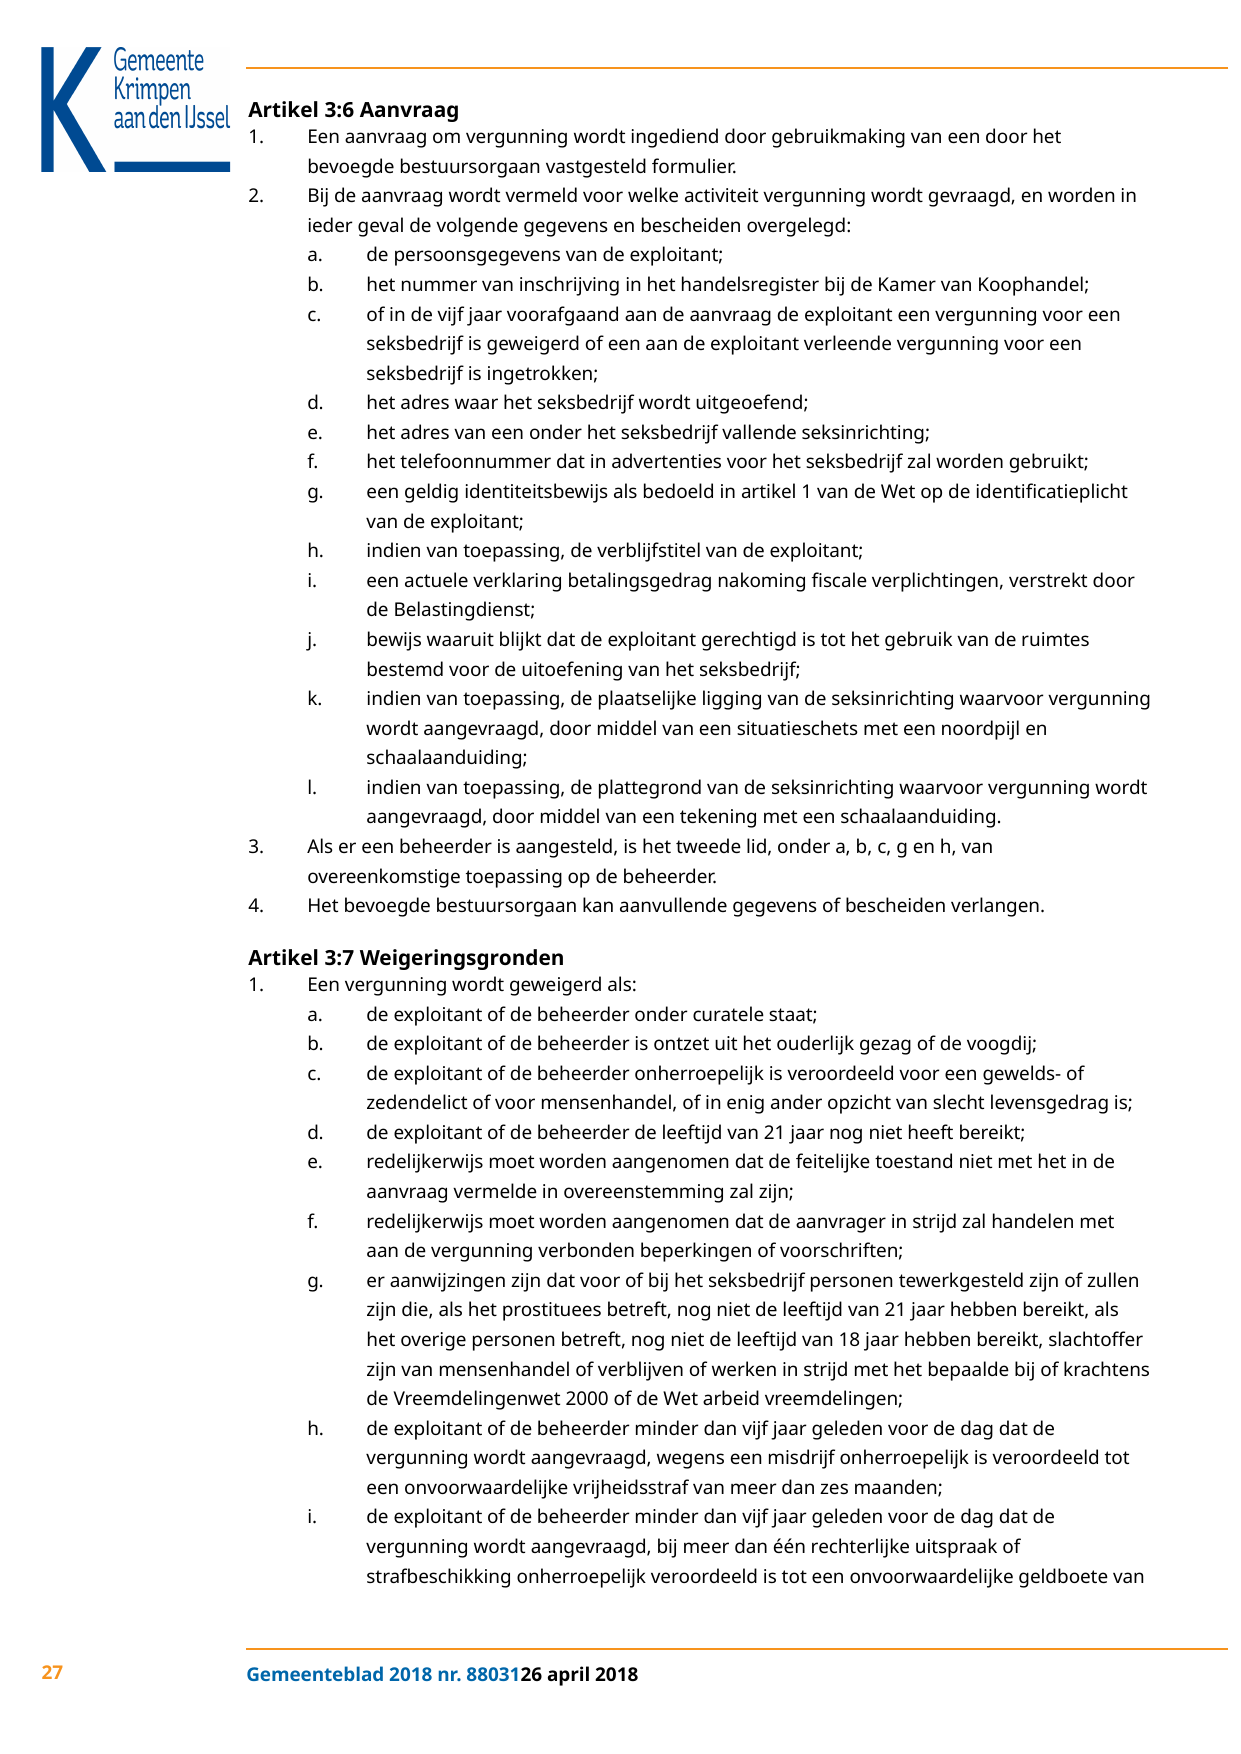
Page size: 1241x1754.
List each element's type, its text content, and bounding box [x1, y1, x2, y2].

list Het bevoegde bestuursorgaan kan aanvullende gegevens of bescheiden verlangen. [248, 892, 1152, 918]
picture [41, 47, 231, 172]
list redelijkerwijs moet worden aangenomen dat de aanvrager in strijd zal handelen met aan de vergunning verbonden beperkingen of voorschriften; [307, 1208, 1152, 1263]
list Als er een beheerder is aangesteld, is het tweede lid, onder a, b, c, g en h, van overeenkomstige toepassing op de beheerder. [248, 833, 1152, 888]
list een geldig identiteitsbewijs als bedoeld in artikel 1 van de Wet op de identificatieplicht van de exploitant; [307, 478, 1152, 533]
list het nummer van inschrijving in het handelsregister bij de Kamer van Koophandel; [307, 271, 1152, 297]
list indien van toepassing, de plaatselijke ligging van de seksinrichting waarvoor vergunning wordt aangevraagd, door middel van een situatieschets met een noordpijl en schaalaanduiding; [307, 685, 1152, 770]
list het adres waar het seksbedrijf wordt uitgeoefend; [307, 389, 1152, 415]
list de exploitant of de beheerder de leeftijd van 21 jaar nog niet heeft bereikt; [307, 1119, 1152, 1145]
list Een vergunning wordt geweigerd als: [248, 971, 1152, 997]
list Bij de aanvraag wordt vermeld voor welke activiteit vergunning wordt gevraagd, en worden in ieder geval de volgende gegevens en bescheiden overgelegd: [248, 182, 1152, 238]
list het telefoonnummer dat in advertenties voor het seksbedrijf zal worden gebruikt; [307, 449, 1152, 474]
list de exploitant of de beheerder onder curatele staat; [307, 1001, 1152, 1027]
list het adres van een onder het seksbedrijf vallende seksinrichting; [307, 419, 1152, 445]
text Artikel 3:6 Aanvraag [248, 95, 1152, 123]
list de exploitant of de beheerder onherroepelijk is veroordeeld voor een gewelds- of zedendelict of voor mensenhandel, of in enig ander opzicht van slecht levensgedrag is; [307, 1060, 1152, 1115]
list Een aanvraag om vergunning wordt ingediend door gebruikmaking van een door het bevoegde bestuursorgaan vastgesteld formulier. [248, 123, 1152, 178]
list de persoonsgegevens van de exploitant; [307, 242, 1152, 267]
list redelijkerwijs moet worden aangenomen dat de feitelijke toestand niet met het in de aanvraag vermelde in overeenstemming zal zijn; [307, 1149, 1152, 1204]
list er aanwijzingen zijn dat voor of bij het seksbedrijf personen tewerkgesteld zijn of zullen zijn die, als het prostituees betreft, nog niet de leeftijd van 21 jaar hebben bereikt, als het overige personen betreft, nog niet de leeftijd van 18 jaar hebben bereikt, slachtoffer zijn van mensenhandel of verblijven of werken in strijd met het bepaalde bij of krachtens de Vreemdelingenwet 2000 of de Wet arbeid vreemdelingen; [307, 1267, 1152, 1411]
list de exploitant of de beheerder is ontzet uit het ouderlijk gezag of de voogdij; [307, 1030, 1152, 1056]
list indien van toepassing, de verblijfstitel van de exploitant; [307, 537, 1152, 563]
list bewijs waaruit blijkt dat de exploitant gerechtigd is tot het gebruik van de ruimtes bestemd voor de uitoefening van het seksbedrijf; [307, 626, 1152, 681]
list een actuele verklaring betalingsgedrag nakoming fiscale verplichtingen, verstrekt door de Belastingdienst; [307, 567, 1152, 622]
list of in de vijf jaar voorafgaand aan de aanvraag de exploitant een vergunning voor een seksbedrijf is geweigerd of een aan de exploitant verleende vergunning voor een seksbedrijf is ingetrokken; [307, 301, 1152, 386]
list de exploitant of de beheerder minder dan vijf jaar geleden voor de dag dat de vergunning wordt aangevraagd, bij meer dan één rechterlijke uitspraak of strafbeschikking onherroepelijk veroordeeld is tot een onvoorwaardelijke geldboete van [307, 1504, 1152, 1589]
list de exploitant of de beheerder minder dan vijf jaar geleden voor de dag dat de vergunning wordt aangevraagd, wegens een misdrijf onherroepelijk is veroordeeld tot een onvoorwaardelijke vrijheidsstraf van meer dan zes maanden; [307, 1415, 1152, 1500]
list indien van toepassing, de plattegrond van de seksinrichting waarvoor vergunning wordt aangevraagd, door middel van een tekening met een schaalaanduiding. [307, 774, 1152, 829]
text Artikel 3:7 Weigeringsgronden [248, 943, 1152, 971]
